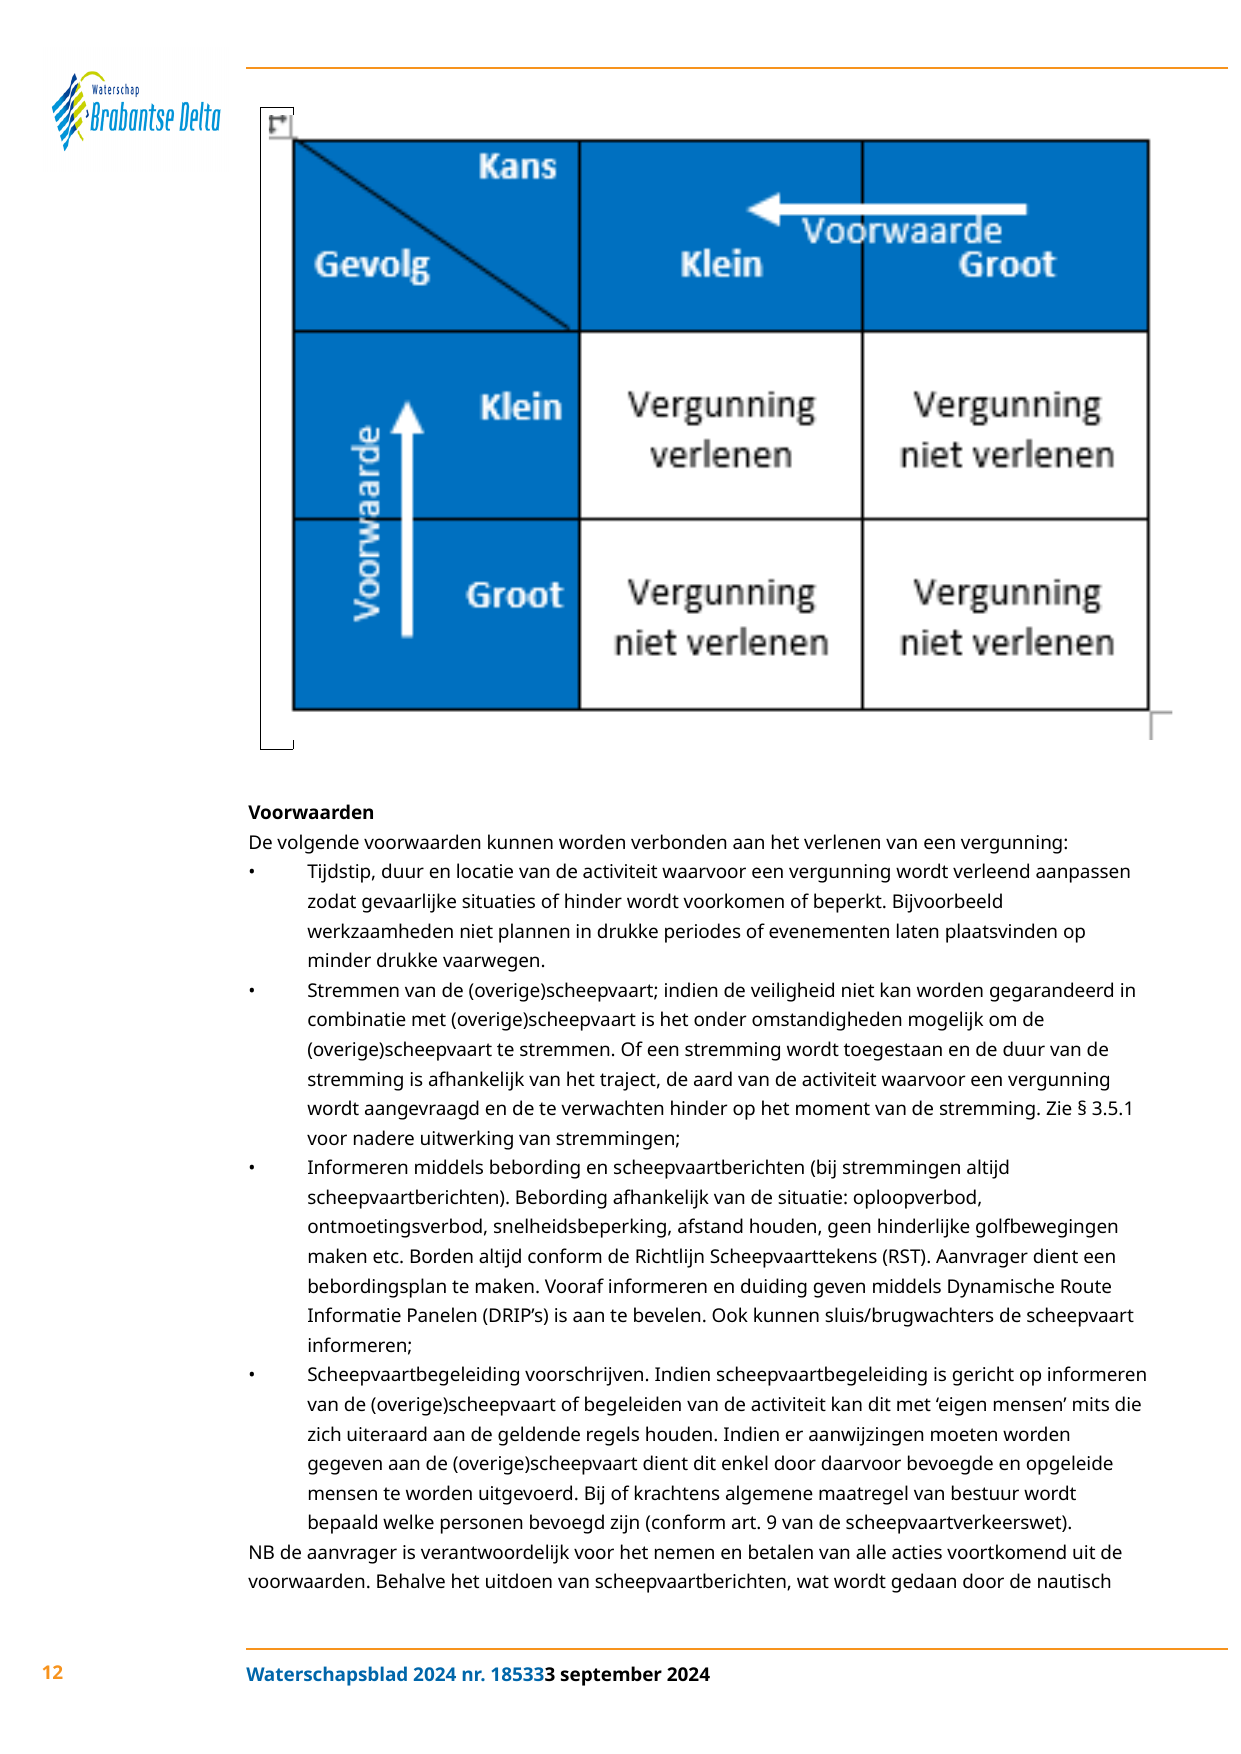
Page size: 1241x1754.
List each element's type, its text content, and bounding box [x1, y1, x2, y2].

text De volgende voorwaarden kunnen worden verbonden aan het verlenen van een vergunning: [248, 829, 1152, 855]
list Informeren middels bebording en scheepvaartberichten (bij stremmingen altijd scheepvaartberichten). Bebording afhankelijk van de situatie: oploopverbod, ontmoetingsverbod, snelheidsbeperking, afstand houden, geen hinderlijke golfbewegingen maken etc. Borden altijd conform de Richtlijn Scheepvaarttekens (RST). Aanvrager dient een bebordingsplan te maken. Vooraf informeren en duiding geven middels Dynamische Route Informatie Panelen (DRIP’s) is aan te bevelen. Ook kunnen sluis/brugwachters de scheepvaart informeren; [248, 1154, 1152, 1358]
picture [268, 115, 1173, 740]
list Tijdstip, duur en locatie van de activiteit waarvoor een vergunning wordt verleend aanpassen zodat gevaarlijke situaties of hinder wordt voorkomen of beperkt. Bijvoorbeeld werkzaamheden niet plannen in drukke periodes of evenementen laten plaatsvinden op minder drukke vaarwegen. [248, 859, 1152, 973]
picture [41, 47, 231, 172]
list Stremmen van de (overige)scheepvaart; indien de veiligheid niet kan worden gegarandeerd in combinatie met (overige)scheepvaart is het onder omstandigheden mogelijk om de (overige)scheepvaart te stremmen. Of een stremming wordt toegestaan en de duur van de stremming is afhankelijk van het traject, de aard van de activiteit waarvoor een vergunning wordt aangevraagd en de te verwachten hinder op het moment van de stremming. Zie § 3.5.1 voor nadere uitwerking van stremmingen; [248, 977, 1152, 1151]
list Scheepvaartbegeleiding voorschrijven. Indien scheepvaartbegeleiding is gericht op informeren van de (overige)scheepvaart of begeleiden van de activiteit kan dit met ‘eigen mensen’ mits die zich uiteraard aan de geldende regels houden. Indien er aanwijzingen moeten worden gegeven aan de (overige)scheepvaart dient dit enkel door daarvoor bevoegde en opgeleide mensen te worden uitgevoerd. Bij of krachtens algemene maatregel van bestuur wordt bepaald welke personen bevoegd zijn (conform art. 9 van de scheepvaartverkeerswet). [248, 1362, 1152, 1535]
text Voorwaarden [248, 799, 1152, 825]
text NB de aanvrager is verantwoordelijk voor het nemen en betalen van alle acties voortkomend uit de voorwaarden. Behalve het uitdoen van scheepvaartberichten, wat wordt gedaan door de nautisch [248, 1539, 1152, 1594]
